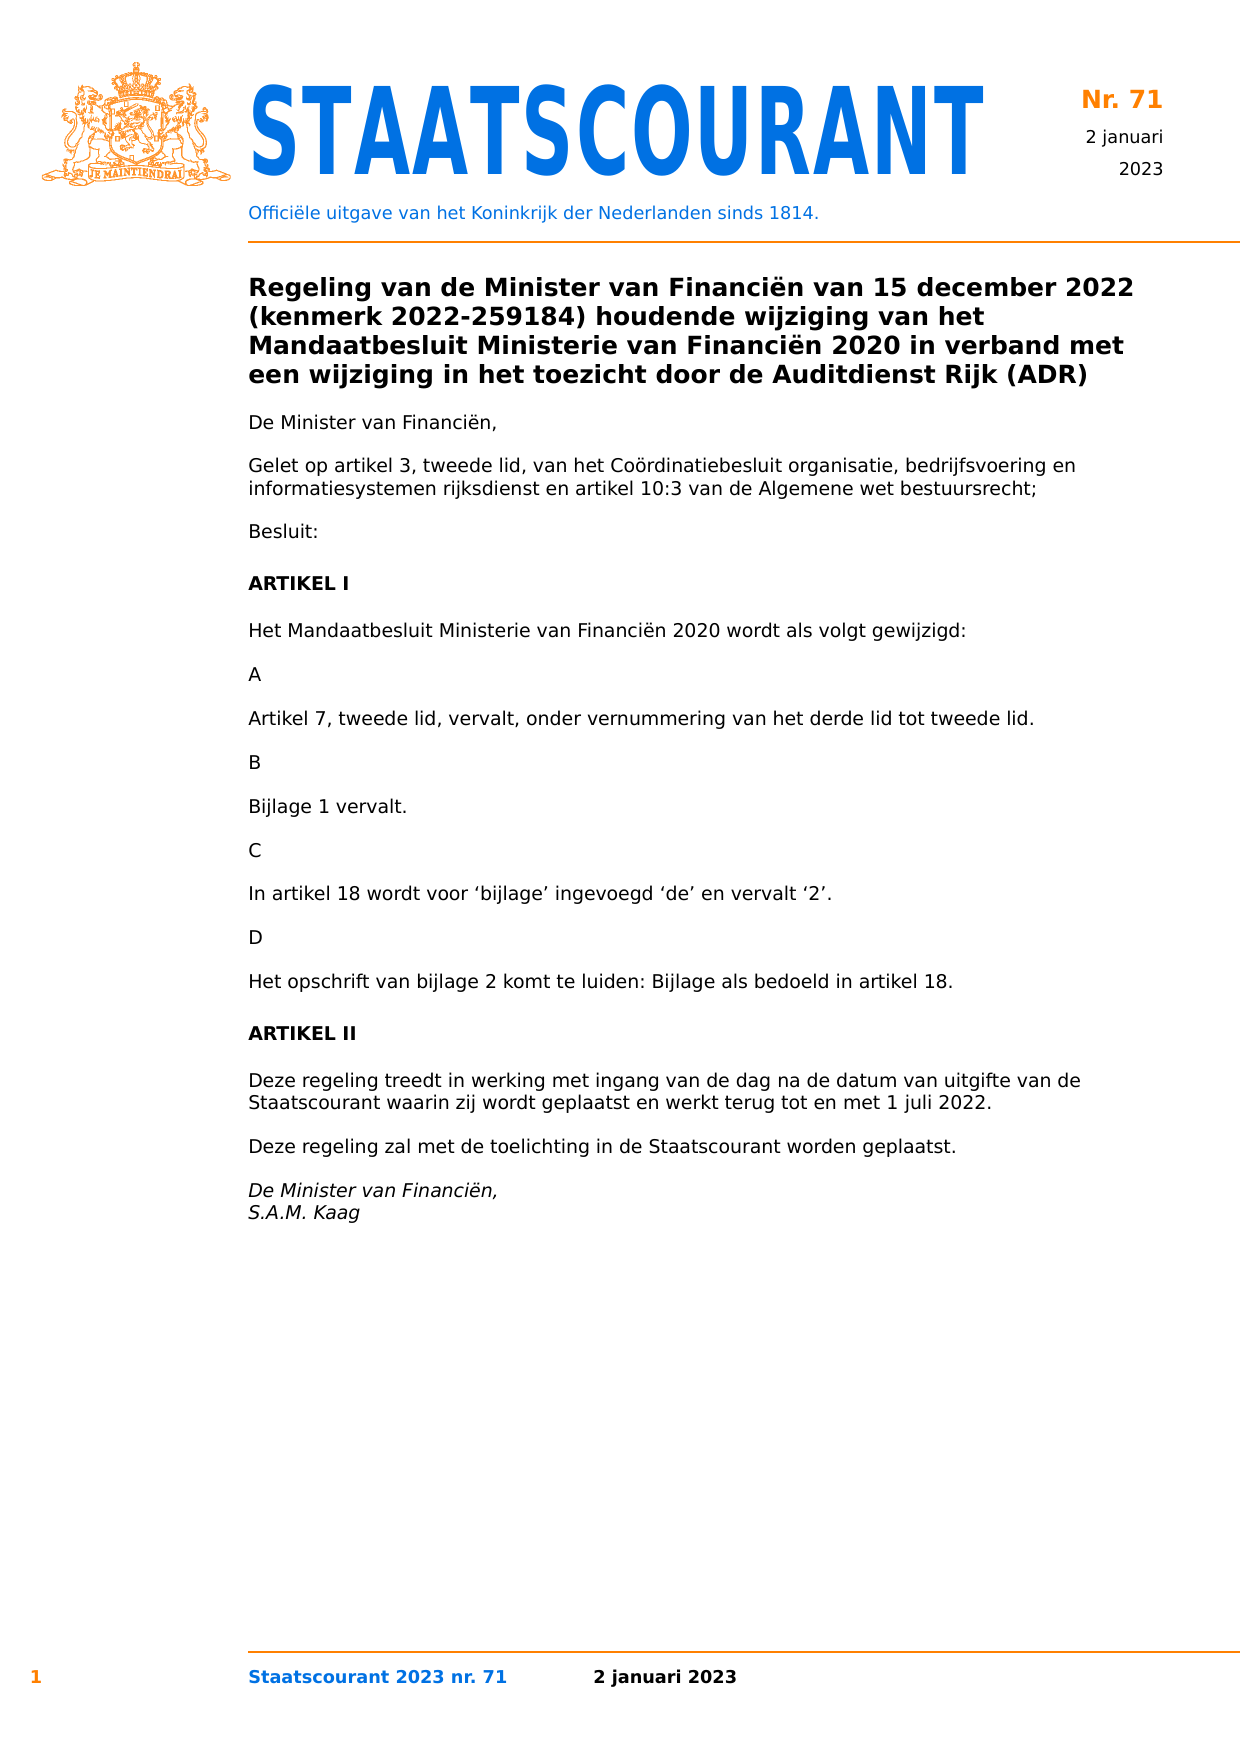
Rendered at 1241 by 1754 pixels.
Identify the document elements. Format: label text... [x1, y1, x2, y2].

text Het Mandaatbesluit Ministerie van Financiën 2020 wordt als volgt gewijzigd: [248, 620, 1163, 642]
subtitle Regeling van de Minister van Financiën van 15 december 2022 (kenmerk 2022-259184) houdende wijziging van het Mandaatbesluit Ministerie van Financiën 2020 in verband met een wijziging in het toezicht door de Auditdienst Rijk (ADR) [248, 273, 1163, 390]
subtitle ARTIKEL II [248, 1023, 1163, 1045]
text Besluit: [248, 521, 1163, 543]
text A [248, 664, 1163, 686]
table_cell 2 januari [998, 121, 1240, 153]
text Gelet op artikel 3, tweede lid, van het Coördinatiebesluit organisatie, bedrijfsvoering en informatiesystemen rijksdienst en artikel 10:3 van de Algemene wet bestuursrecht; [248, 455, 1163, 499]
text Bijlage 1 vervalt. [248, 796, 1163, 818]
text De Minister van Financiën, S.A.M. Kaag [248, 1180, 1163, 1224]
text Artikel 7, tweede lid, vervalt, onder vernummering van het derde lid tot tweede lid. [248, 708, 1163, 730]
table_header STAATSCOURANT [248, 62, 998, 203]
table_cell 2023 [998, 153, 1240, 203]
table_header [25, 62, 248, 241]
text C [248, 839, 1163, 861]
text Deze regeling treedt in werking met ingang van de dag na de datum van uitgifte van de Staatscourant waarin zij wordt geplaatst en werkt terug tot en met 1 juli 2022. [248, 1070, 1163, 1114]
text D [248, 927, 1163, 949]
text Het opschrift van bijlage 2 komt te luiden: Bijlage als bedoeld in artikel 18. [248, 971, 1163, 993]
text De Minister van Financiën, [248, 412, 1163, 433]
text B [248, 752, 1163, 774]
text In artikel 18 wordt voor ‘bijlage’ ingevoegd ‘de’ en vervalt ‘2’. [248, 883, 1163, 905]
text Deze regeling zal met de toelichting in de Staatscourant worden geplaatst. [248, 1136, 1163, 1158]
table_header Nr. 71 [998, 62, 1240, 121]
picture [41, 62, 231, 186]
subtitle ARTIKEL I [248, 573, 1163, 595]
table_cell Officiële uitgave van het Koninkrijk der Nederlanden sinds 1814. [248, 203, 1240, 241]
